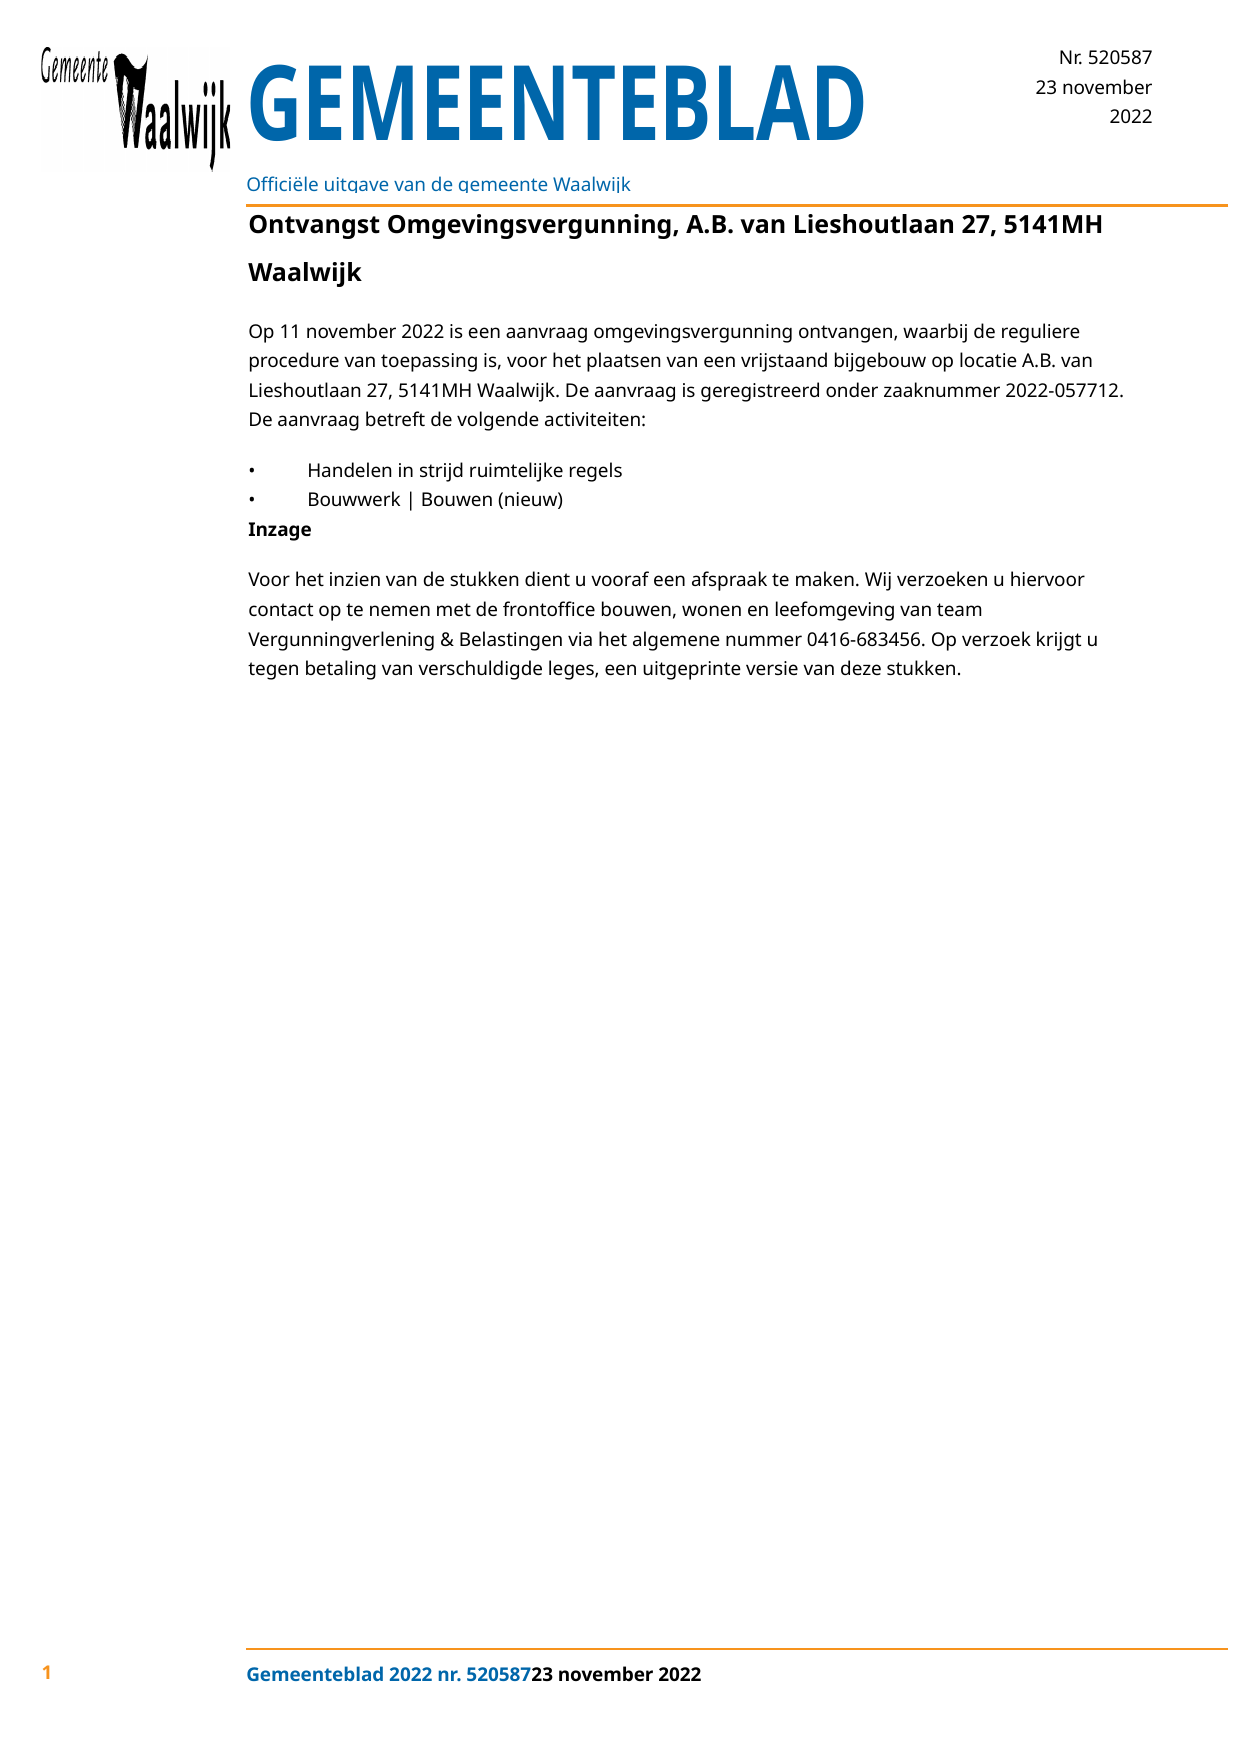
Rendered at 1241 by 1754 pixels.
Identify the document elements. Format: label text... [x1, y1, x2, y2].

text Inzage [248, 516, 1152, 542]
text Op 11 november 2022 is een aanvraag omgevingsvergunning ontvangen, waarbij de reguliere procedure van toepassing is, voor het plaatsen van een vrijstaand bijgebouw op locatie A.B. van Lieshoutlaan 27, 5141MH Waalwijk. De aanvraag is geregistreerd onder zaaknummer 2022-057712. De aanvraag betreft de volgende activiteiten: [248, 318, 1152, 432]
list Handelen in strijd ruimtelijke regels [248, 457, 1152, 483]
picture [41, 47, 231, 172]
list Bouwwerk | Bouwen (nieuw) [248, 487, 1152, 512]
text Voor het inzien van de stukken dient u vooraf een afspraak te maken. Wij verzoeken u hiervoor contact op te nemen met de frontoffice bouwen, wonen en leefomgeving van team Vergunningverlening & Belastingen via het algemene nummer 0416-683456. Op verzoek krijgt u tegen betaling van verschuldigde leges, een uitgeprinte versie van deze stukken. [248, 567, 1152, 681]
text Ontvangst Omgevingsvergunning, A.B. van Lieshoutlaan 27, 5141MH Waalwijk [248, 207, 1152, 288]
